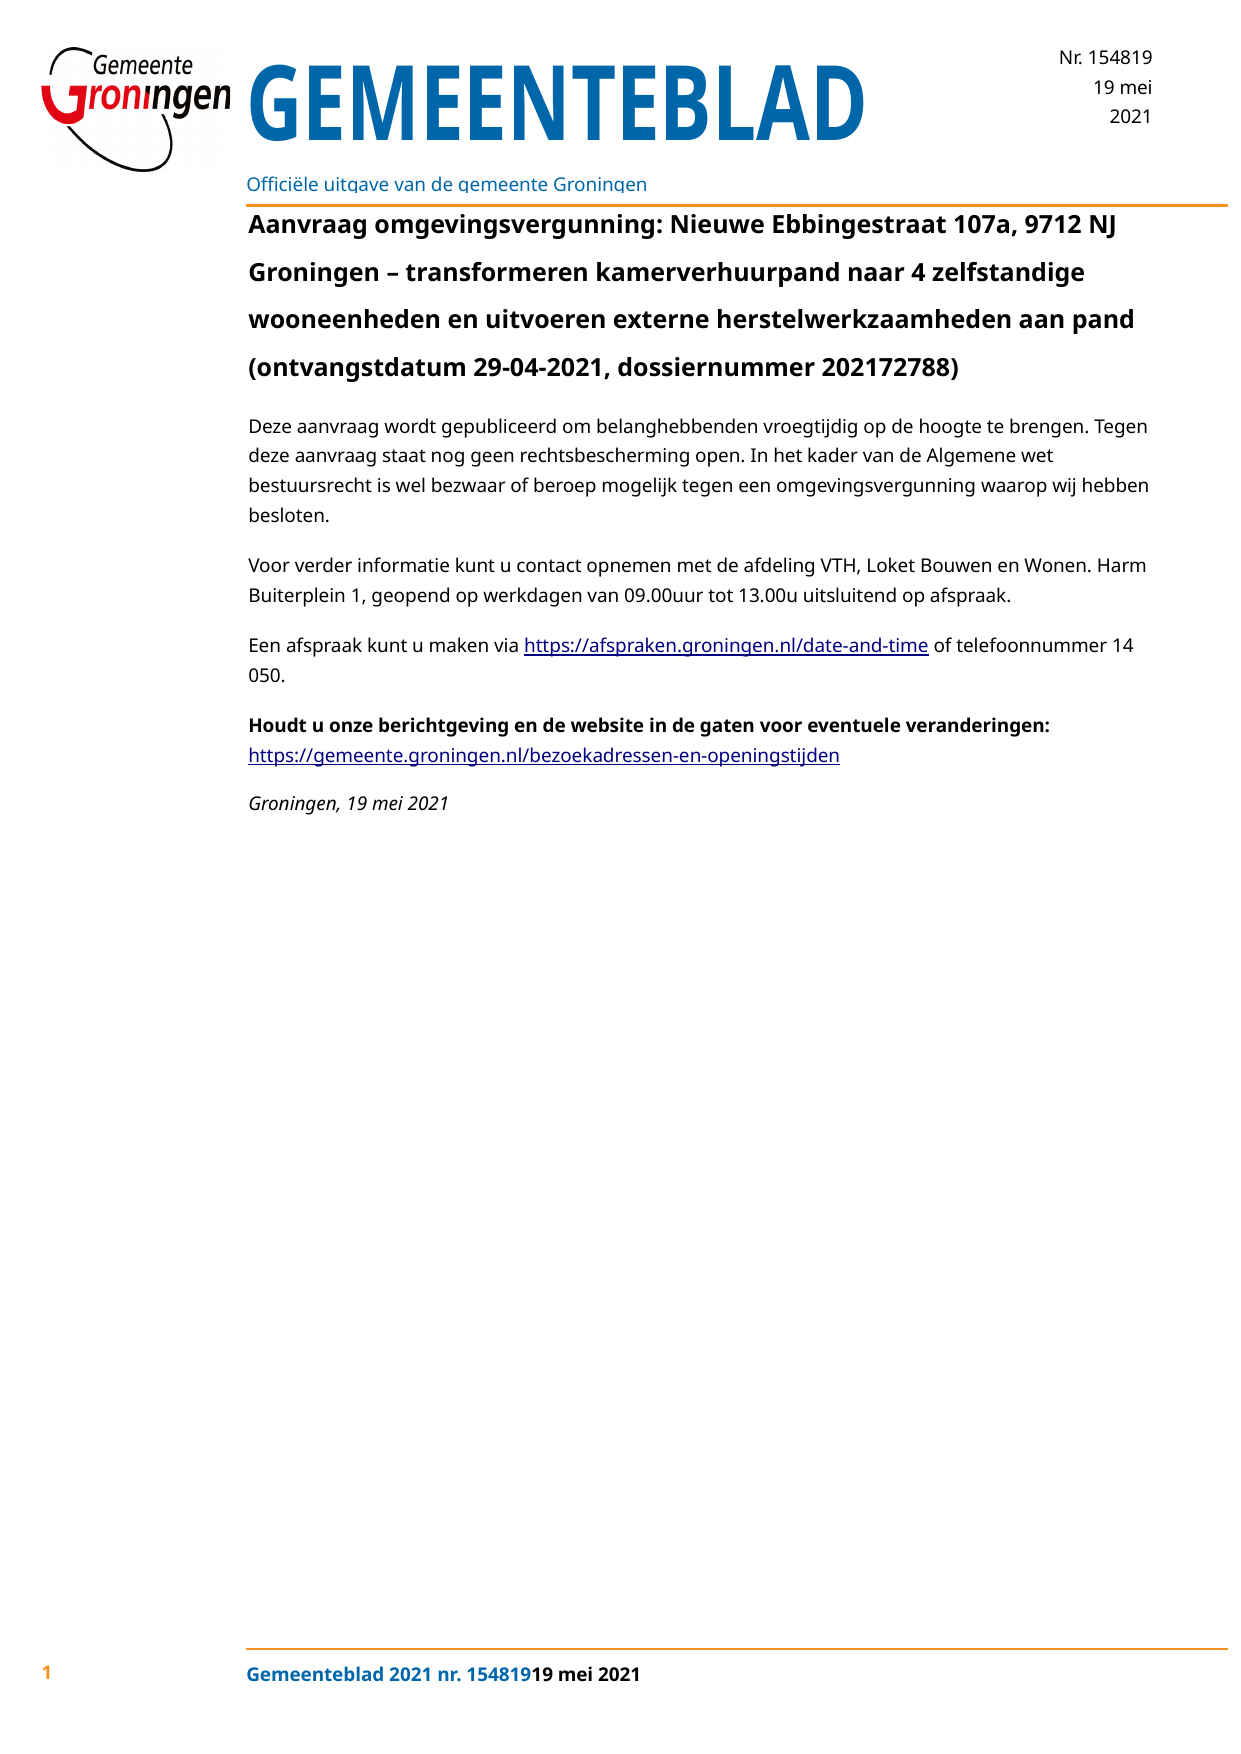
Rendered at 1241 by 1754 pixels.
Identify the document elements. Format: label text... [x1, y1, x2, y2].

text Voor verder informatie kunt u contact opnemen met de afdeling VTH, Loket Bouwen en Wonen. Harm Buiterplein 1, geopend op werkdagen van 09.00uur tot 13.00u uitsluitend op afspraak. [248, 552, 1152, 608]
text Een afspraak kunt u maken via https://afspraken.groningen.nl/date-and-time of telefoonnummer 14 050. [248, 632, 1152, 688]
text Groningen, 19 mei 2021 [248, 790, 1152, 815]
text Deze aanvraag wordt gepubliceerd om belanghebbenden vroegtijdig op de hoogte te brengen. Tegen deze aanvraag staat nog geen rechtsbescherming open. In het kader van de Algemene wet bestuursrecht is wel bezwaar of beroep mogelijk tegen een omgevingsvergunning waarop wij hebben besloten. [248, 413, 1152, 528]
text Houdt u onze berichtgeving en de website in de gaten voor eventuele veranderingen: https://gemeente.groningen.nl/bezoekadressen-en-openingstijden [248, 712, 1152, 768]
picture [41, 47, 231, 172]
text Aanvraag omgevingsvergunning: Nieuwe Ebbingestraat 107a, 9712 NJ Groningen – transformeren kamerverhuurpand naar 4 zelfstandige wooneenheden en uitvoeren externe herstelwerkzaamheden aan pand (ontvangstdatum 29-04-2021, dossiernummer 202172788) [248, 207, 1152, 384]
